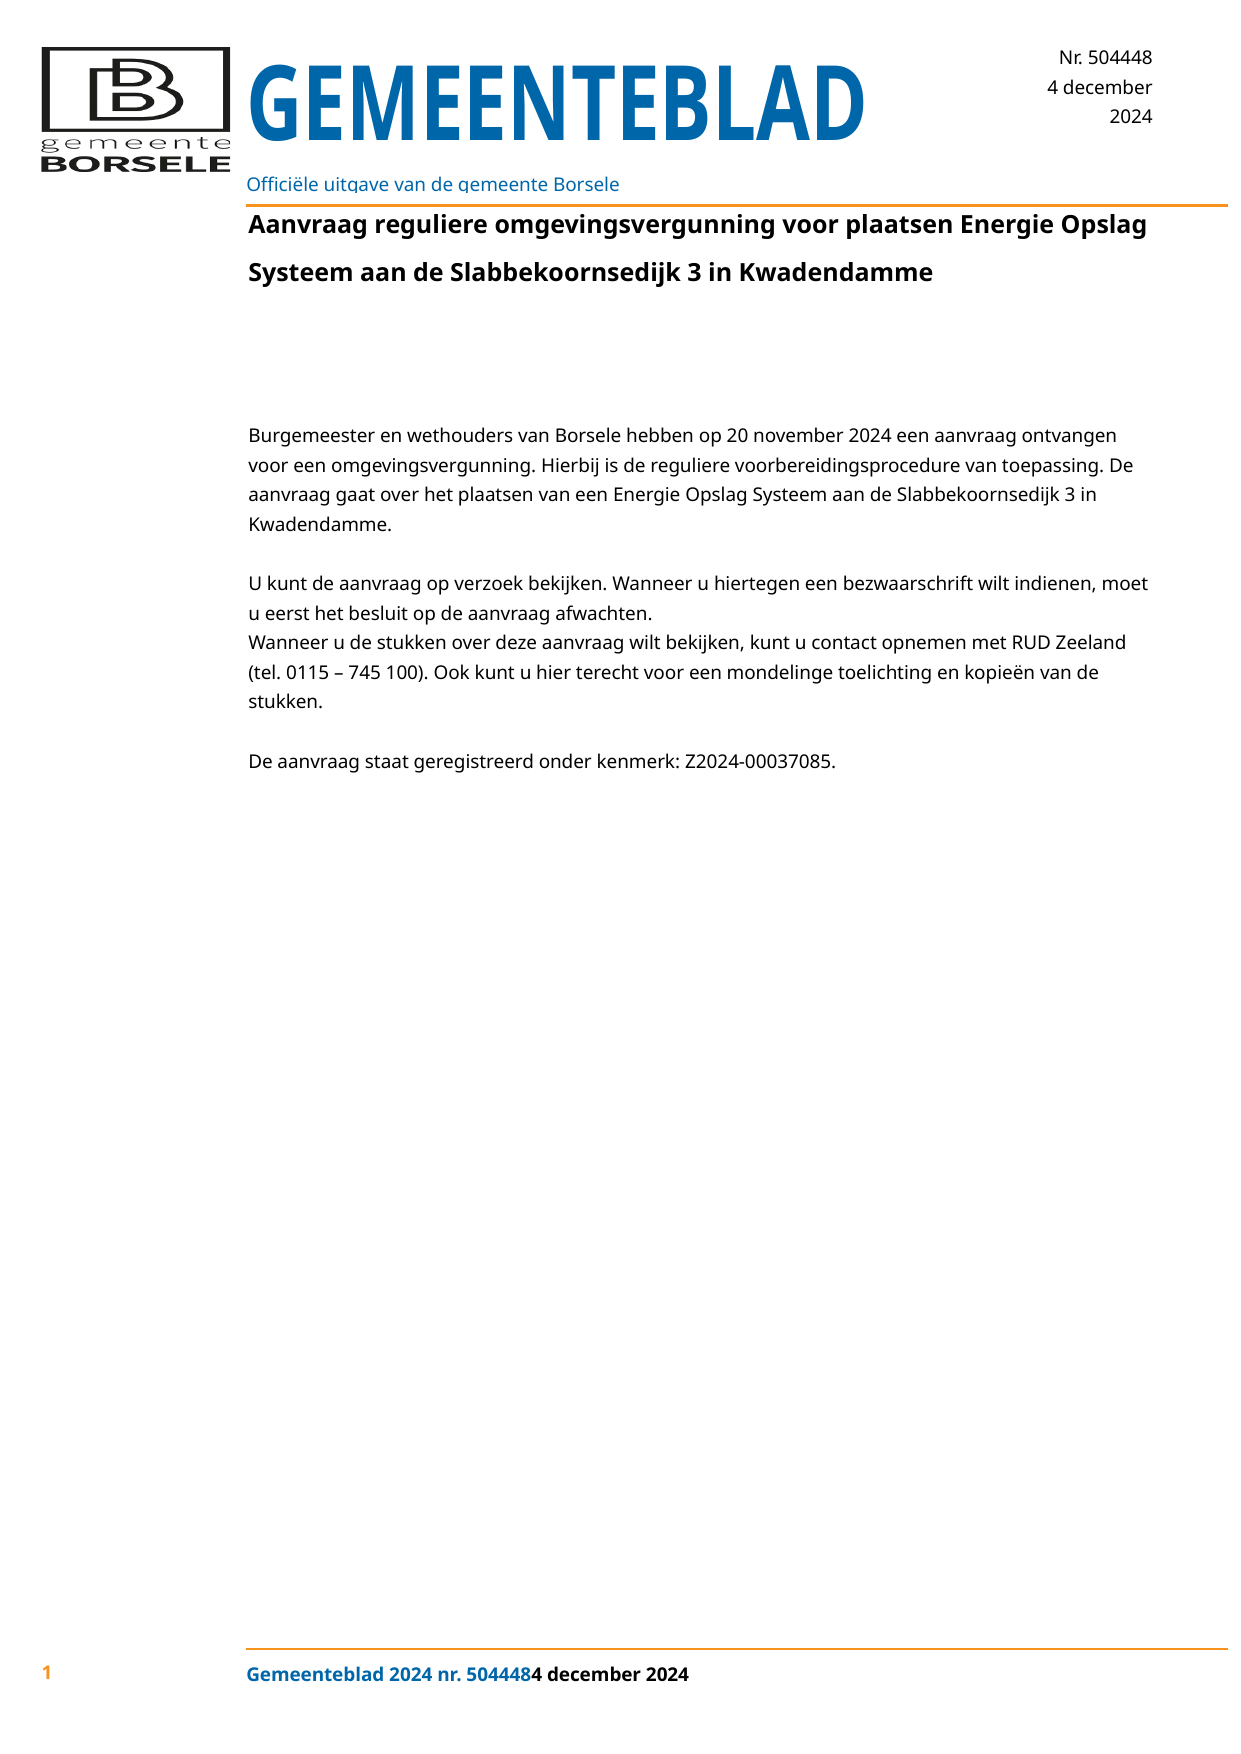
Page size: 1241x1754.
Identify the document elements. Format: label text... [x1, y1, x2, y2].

text U kunt de aanvraag op verzoek bekijken. Wanneer u hiertegen een bezwaarschrift wilt indienen, moet u eerst het besluit op de aanvraag afwachten. [248, 570, 1152, 626]
text Burgemeester en wethouders van Borsele hebben op 20 november 2024 een aanvraag ontvangen voor een omgevingsvergunning. Hierbij is de reguliere voorbereidingsprocedure van toepassing. De aanvraag gaat over het plaatsen van een Energie Opslag Systeem aan de Slabbekoornsedijk 3 in Kwadendamme. [248, 422, 1152, 537]
text Wanneer u de stukken over deze aanvraag wilt bekijken, kunt u contact opnemen met RUD Zeeland (tel. 0115 – 745 100). Ook kunt u hier terecht voor een mondelinge toelichting en kopieën van de stukken. [248, 629, 1152, 714]
picture [41, 47, 231, 172]
text Aanvraag reguliere omgevingsvergunning voor plaatsen Energie Opslag Systeem aan de Slabbekoornsedijk 3 in Kwadendamme [248, 207, 1152, 288]
text De aanvraag staat geregistreerd onder kenmerk: Z2024-00037085. [248, 748, 1152, 774]
